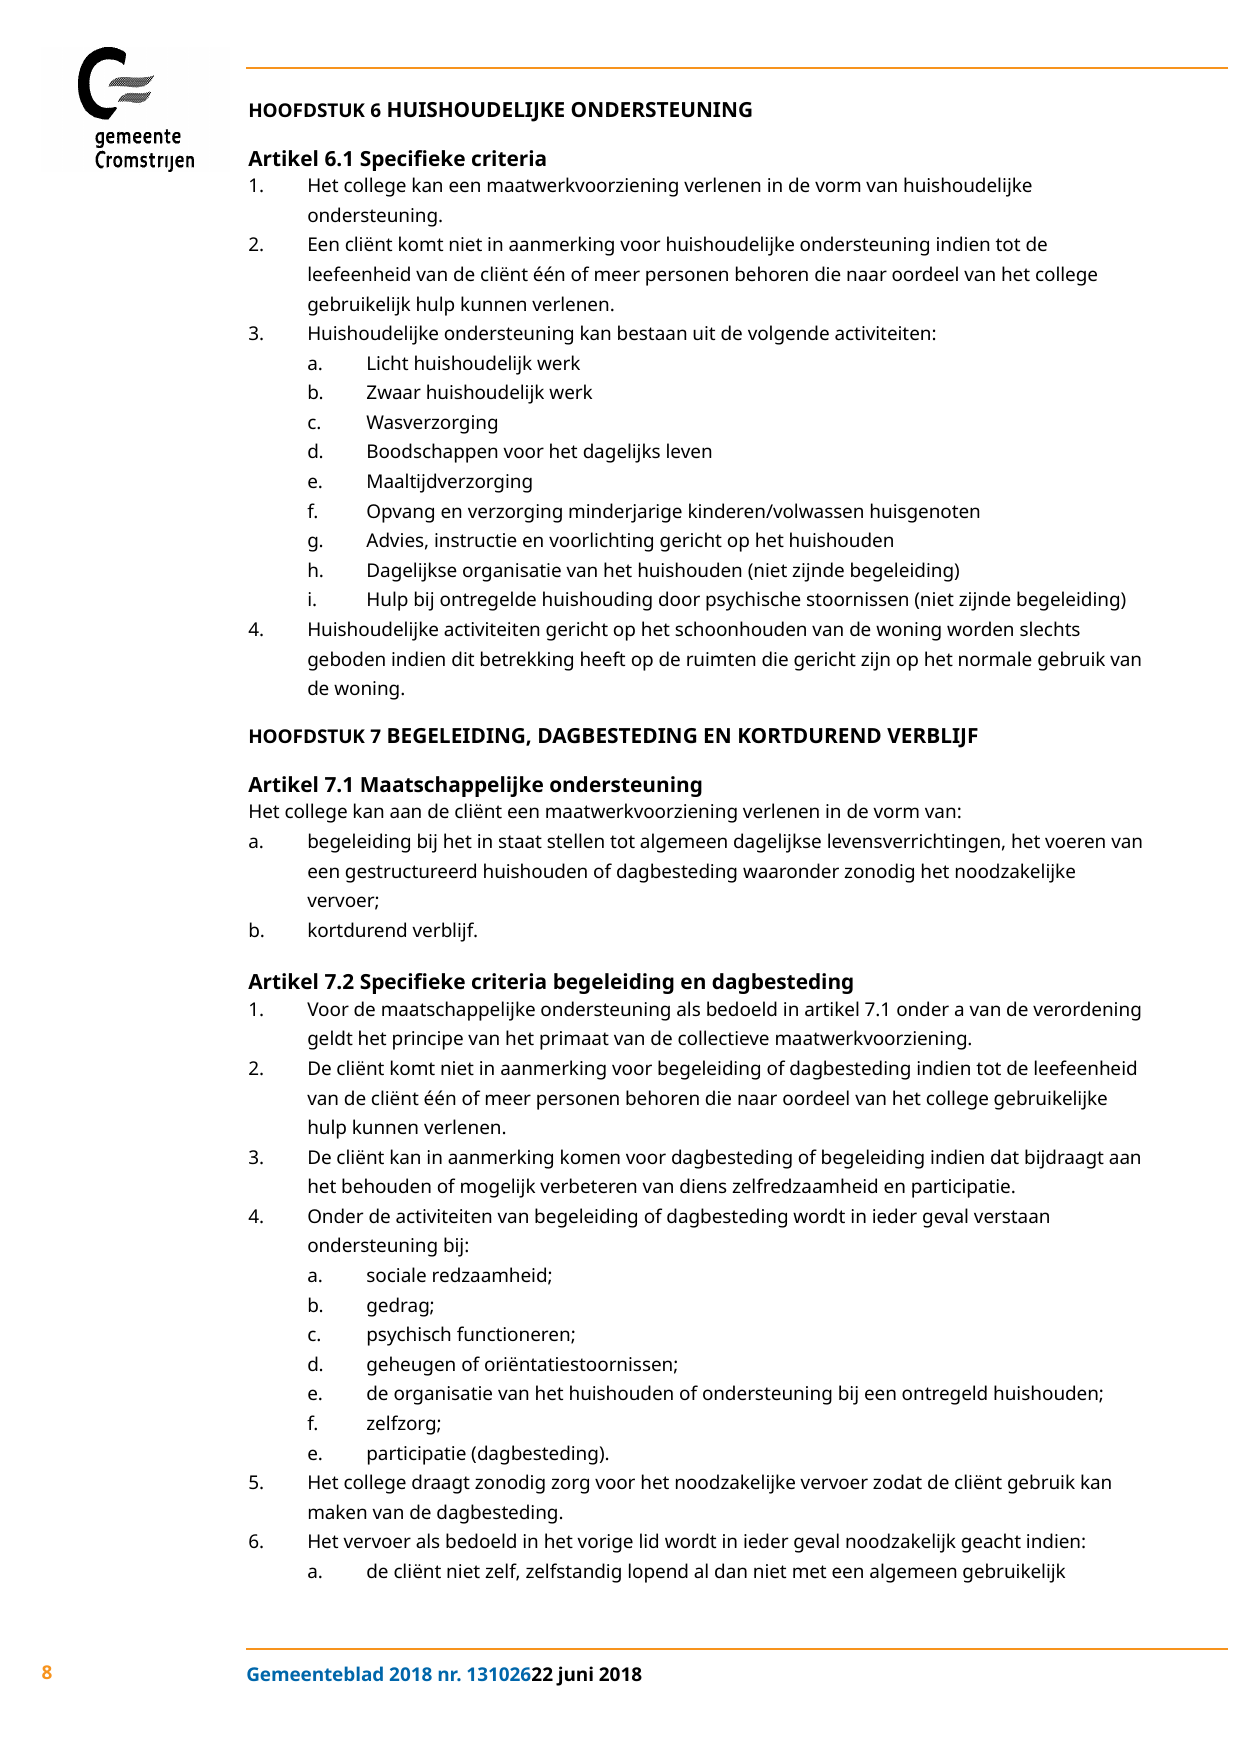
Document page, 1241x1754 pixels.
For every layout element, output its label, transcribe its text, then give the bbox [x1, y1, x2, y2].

list Opvang en verzorging minderjarige kinderen/volwassen huisgenoten [307, 498, 1152, 524]
text HOOFDSTUK 7 BEGELEIDING, DAGBESTEDING EN KORTDUREND VERBLIJF [248, 721, 1152, 749]
list Voor de maatschappelijke ondersteuning als bedoeld in artikel 7.1 onder a van de verordening geldt het principe van het primaat van de collectieve maatwerkvoorziening. [248, 996, 1152, 1051]
list zelfzorg; [307, 1410, 1152, 1436]
list psychisch functioneren; [307, 1321, 1152, 1347]
list Onder de activiteiten van begeleiding of dagbesteding wordt in ieder geval verstaan ondersteuning bij: [248, 1203, 1152, 1258]
list De cliënt komt niet in aanmerking voor begeleiding of dagbesteding indien tot de leefeenheid van de cliënt één of meer personen behoren die naar oordeel van het college gebruikelijke hulp kunnen verlenen. [248, 1055, 1152, 1140]
list Dagelijkse organisatie van het huishouden (niet zijnde begeleiding) [307, 557, 1152, 583]
list sociale redzaamheid; [307, 1262, 1152, 1288]
list Maaltijdverzorging [307, 468, 1152, 494]
picture [41, 47, 231, 172]
list Hulp bij ontregelde huishouding door psychische stoornissen (niet zijnde begeleiding) [307, 587, 1152, 612]
text Het college kan aan de cliënt een maatwerkvoorziening verlenen in de vorm van: [248, 799, 1152, 824]
list kortdurend verblijf. [248, 917, 1152, 943]
list de cliënt niet zelf, zelfstandig lopend al dan niet met een algemeen gebruikelijk [307, 1558, 1152, 1584]
list Een cliënt komt niet in aanmerking voor huishoudelijke ondersteuning indien tot de leefeenheid van de cliënt één of meer personen behoren die naar oordeel van het college gebruikelijk hulp kunnen verlenen. [248, 232, 1152, 317]
list Boodschappen voor het dagelijks leven [307, 439, 1152, 464]
list Advies, instructie en voorlichting gericht op het huishouden [307, 527, 1152, 553]
list Huishoudelijke activiteiten gericht op het schoonhouden van de woning worden slechts geboden indien dit betrekking heeft op de ruimten die gericht zijn op het normale gebruik van de woning. [248, 616, 1152, 701]
text Artikel 7.2 Specifieke criteria begeleiding en dagbesteding [248, 967, 1152, 996]
list geheugen of oriëntatiestoornissen; [307, 1351, 1152, 1377]
list Wasverzorging [307, 409, 1152, 435]
list De cliënt kan in aanmerking komen voor dagbesteding of begeleiding indien dat bijdraagt aan het behouden of mogelijk verbeteren van diens zelfredzaamheid en participatie. [248, 1144, 1152, 1199]
list Huishoudelijke ondersteuning kan bestaan uit de volgende activiteiten: [248, 320, 1152, 346]
list Het college draagt zonodig zorg voor het noodzakelijke vervoer zodat de cliënt gebruik kan maken van de dagbesteding. [248, 1469, 1152, 1524]
list Zwaar huishoudelijk werk [307, 379, 1152, 405]
list Het college kan een maatwerkvoorziening verlenen in de vorm van huishoudelijke ondersteuning. [248, 172, 1152, 228]
list de organisatie van het huishouden of ondersteuning bij een ontregeld huishouden; [307, 1381, 1152, 1406]
text HOOFDSTUK 6 HUISHOUDELIJKE ONDERSTEUNING [248, 95, 1152, 123]
text Artikel 6.1 Specifieke criteria [248, 144, 1152, 172]
list begeleiding bij het in staat stellen tot algemeen dagelijkse levensverrichtingen, het voeren van een gestructureerd huishouden of dagbesteding waaronder zonodig het noodzakelijke vervoer; [248, 828, 1152, 913]
text Artikel 7.1 Maatschappelijke ondersteuning [248, 770, 1152, 799]
list Licht huishoudelijk werk [307, 350, 1152, 376]
list gedrag; [307, 1292, 1152, 1317]
list Het vervoer als bedoeld in het vorige lid wordt in ieder geval noodzakelijk geacht indien: [248, 1528, 1152, 1554]
list participatie (dagbesteding). [307, 1440, 1152, 1465]
